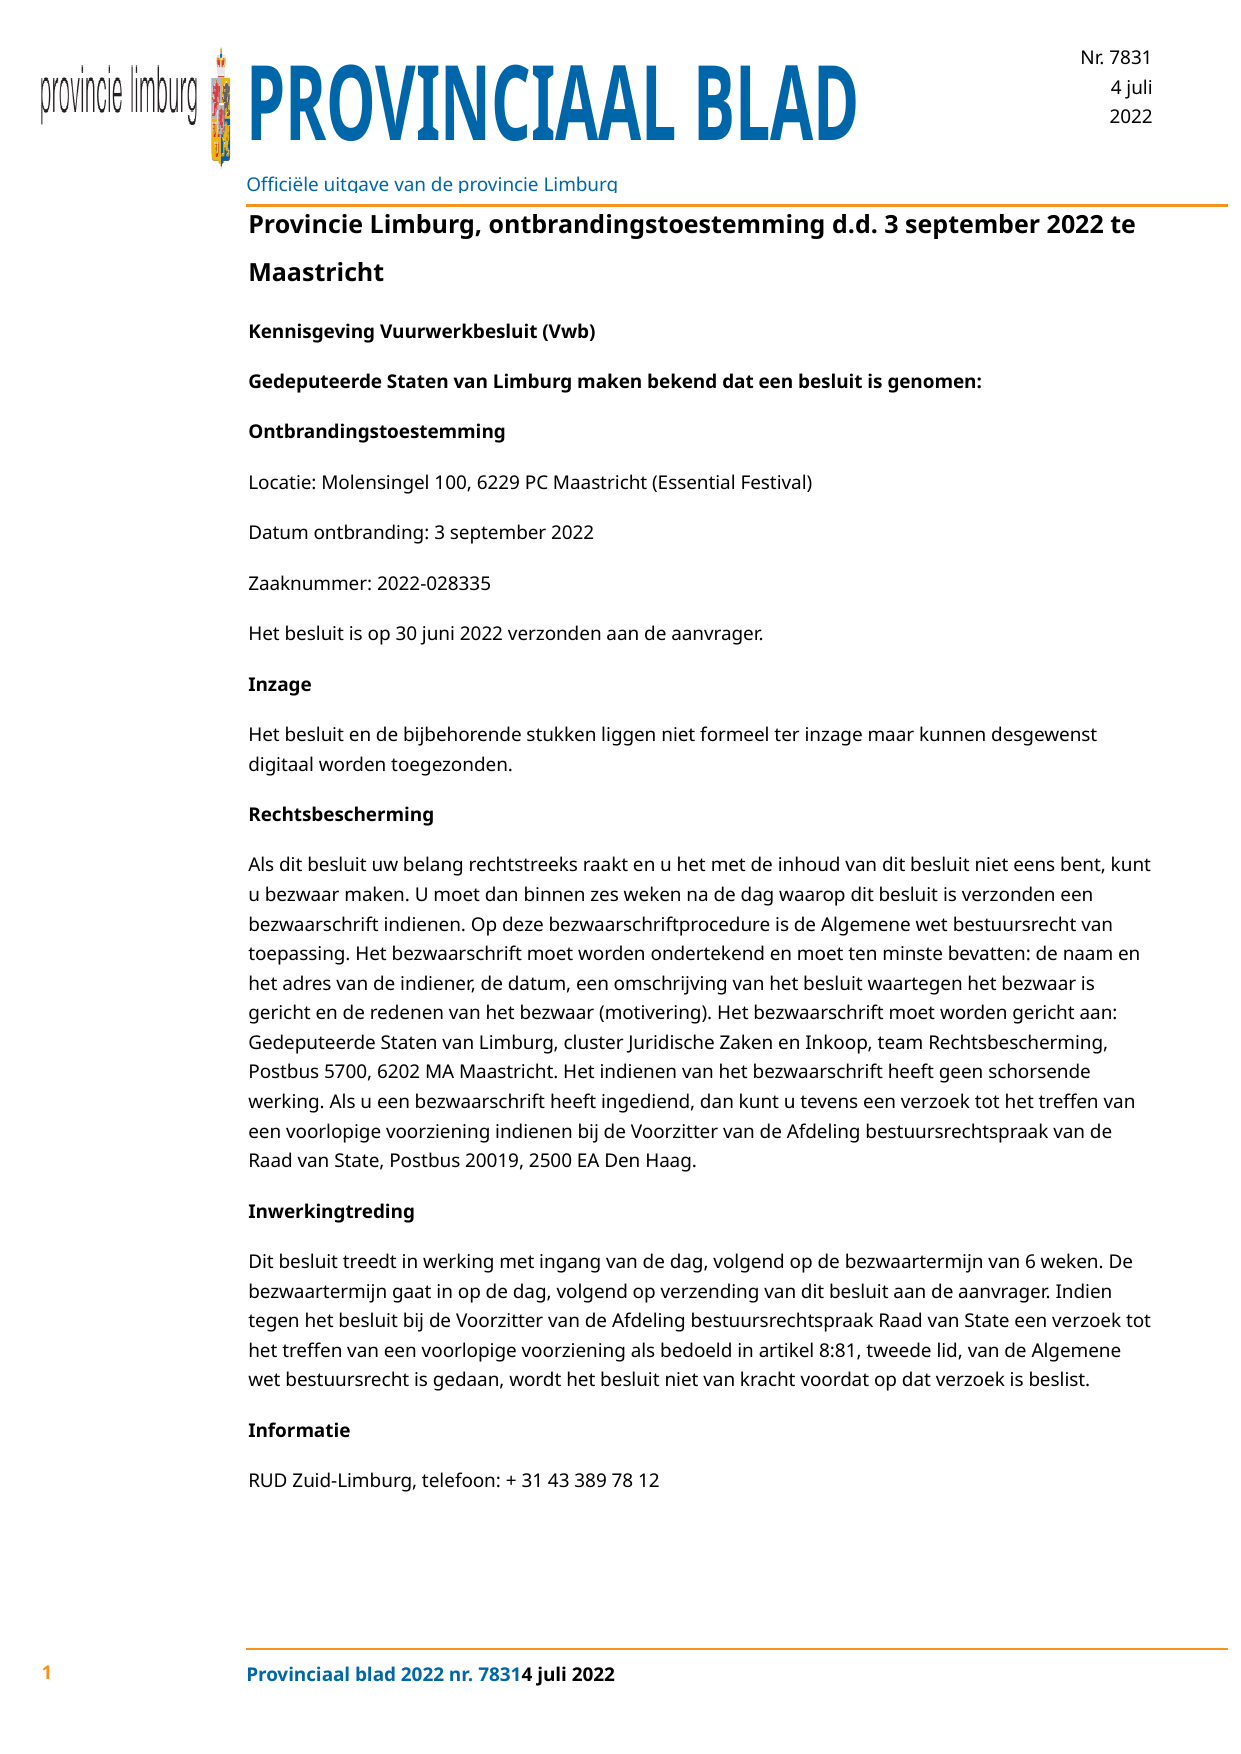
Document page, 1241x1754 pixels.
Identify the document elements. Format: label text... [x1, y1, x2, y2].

text Inzage [248, 671, 1152, 697]
text Gedeputeerde Staten van Limburg maken bekend dat een besluit is genomen: [248, 368, 1152, 394]
text Dit besluit treedt in werking met ingang van de dag, volgend op de bezwaartermijn van 6 weken. De bezwaartermijn gaat in op de dag, volgend op verzending van dit besluit aan de aanvrager. Indien tegen het besluit bij de Voorzitter van de Afdeling bestuursrechtspraak Raad van State een verzoek tot het treffen van een voorlopige voorziening als bedoeld in artikel 8:81, tweede lid, van de Algemene wet bestuursrecht is gedaan, wordt het besluit niet van kracht voordat op dat verzoek is beslist. [248, 1248, 1152, 1392]
text Inwerkingtreding [248, 1198, 1152, 1224]
text Kennisgeving Vuurwerkbesluit (Vwb) [248, 318, 1152, 344]
text Als dit besluit uw belang rechtstreeks raakt en u het met de inhoud van dit besluit niet eens bent, kunt u bezwaar maken. U moet dan binnen zes weken na de dag waarop dit besluit is verzonden een bezwaarschrift indienen. Op deze bezwaarschriftprocedure is de Algemene wet bestuursrecht van toepassing. Het bezwaarschrift moet worden ondertekend en moet ten minste bevatten: de naam en het adres van de indiener, de datum, een omschrijving van het besluit waartegen het bezwaar is gericht en de redenen van het bezwaar (motivering). Het bezwaarschrift moet worden gericht aan: Gedeputeerde Staten van Limburg, cluster Juridische Zaken en Inkoop, team Rechtsbescherming, Postbus 5700, 6202 MA Maastricht. Het indienen van het bezwaarschrift heeft geen schorsende werking. Als u een bezwaarschrift heeft ingediend, dan kunt u tevens een verzoek tot het treffen van een voorlopige voorziening indienen bij de Voorzitter van de Afdeling bestuursrechtspraak van de Raad van State, Postbus 20019, 2500 EA Den Haag. [248, 852, 1152, 1173]
picture [41, 47, 231, 172]
text Datum ontbranding: 3 september 2022 [248, 519, 1152, 545]
text Zaaknummer: 2022-028335 [248, 570, 1152, 596]
text Rechtsbescherming [248, 801, 1152, 827]
text Informatie [248, 1417, 1152, 1443]
text Ontbrandingstoestemming [248, 419, 1152, 444]
text Provincie Limburg, ontbrandingstoestemming d.d. 3 september 2022 te Maastricht [248, 207, 1152, 288]
text Het besluit is op 30 juni 2022 verzonden aan de aanvrager. [248, 620, 1152, 646]
text Het besluit en de bijbehorende stukken liggen niet formeel ter inzage maar kunnen desgewenst digitaal worden toegezonden. [248, 721, 1152, 777]
text Locatie: Molensingel 100, 6229 PC Maastricht (Essential Festival) [248, 469, 1152, 495]
text RUD Zuid-Limburg, telefoon: + 31 43 389 78 12 [248, 1467, 1152, 1493]
